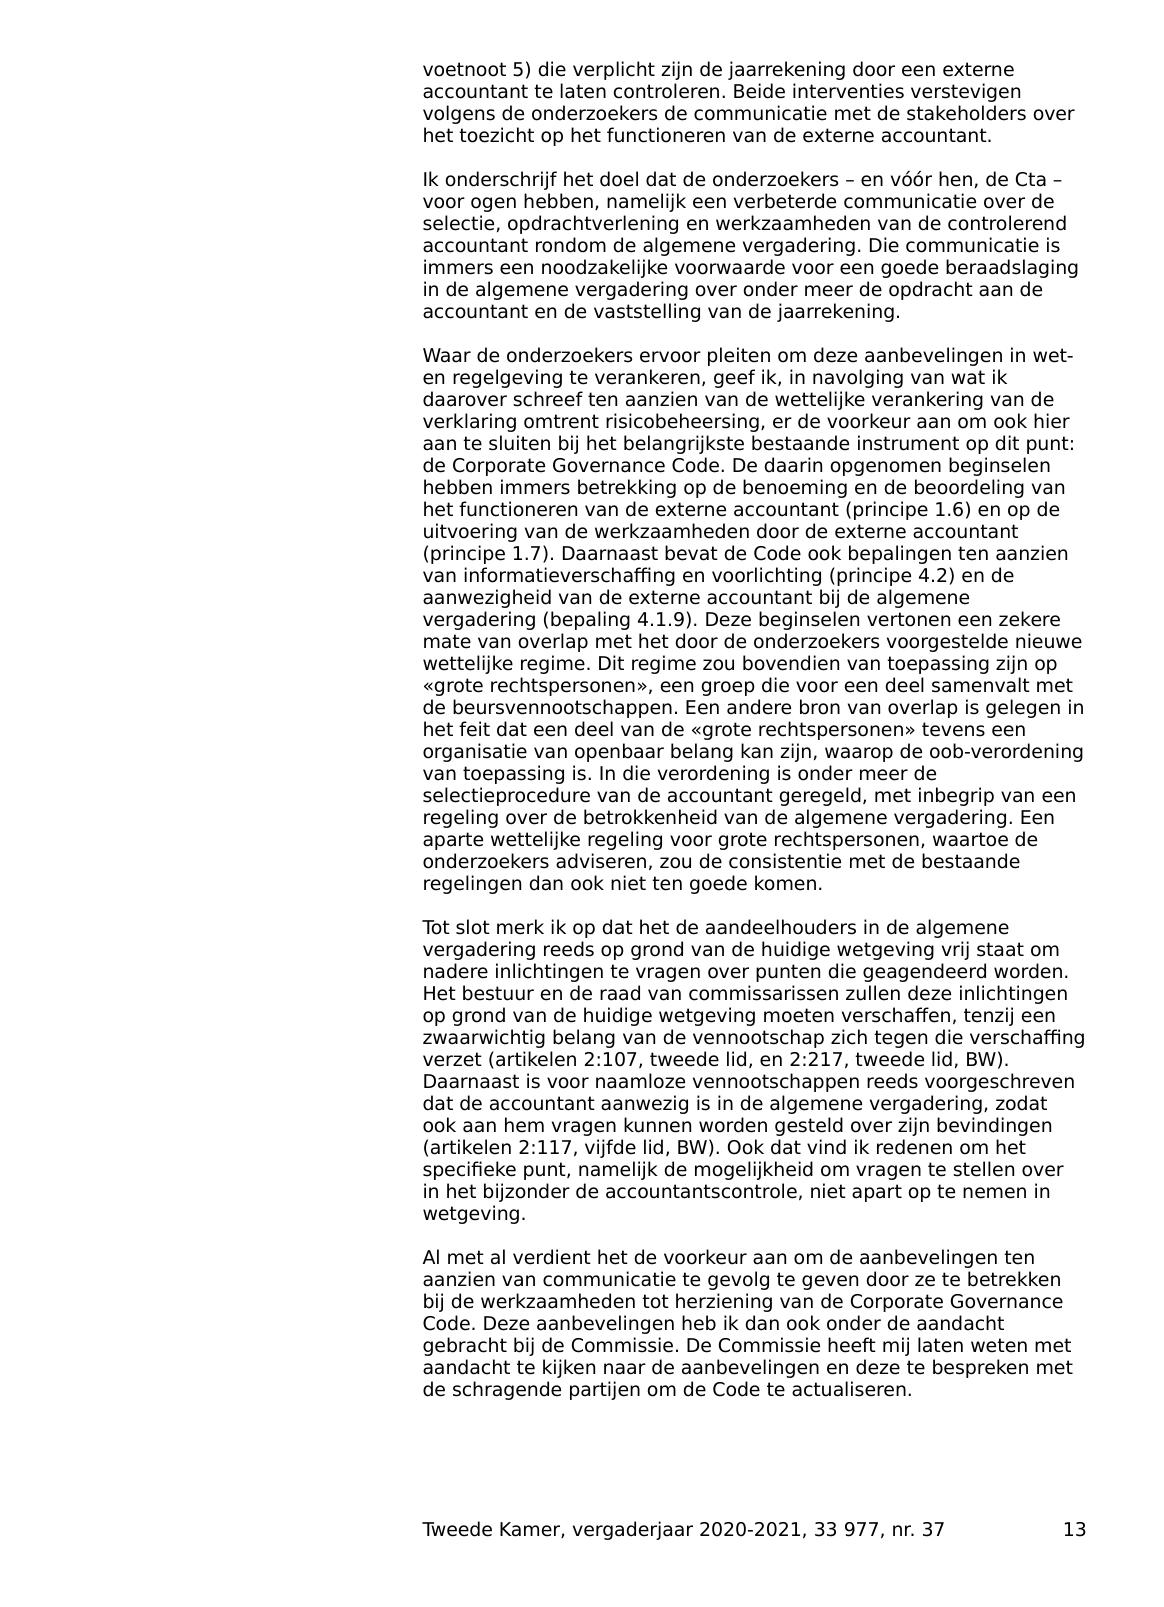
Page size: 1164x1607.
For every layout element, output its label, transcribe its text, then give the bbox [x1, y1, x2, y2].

text Al met al verdient het de voorkeur aan om de aanbevelingen ten aanzien van communicatie te gevolg te geven door ze te betrekken bij de werkzaamheden tot herziening van de Corporate Governance Code. Deze aanbevelingen heb ik dan ook onder de aandacht gebracht bij de Commissie. De Commissie heeft mij laten weten met aandacht te kijken naar de aanbevelingen en deze te bespreken met de schragende partijen om de Code te actualiseren. [422, 1247, 1087, 1401]
text Tot slot merk ik op dat het de aandeelhouders in de algemene vergadering reeds op grond van de huidige wetgeving vrij staat om nadere inlichtingen te vragen over punten die geagendeerd worden. Het bestuur en de raad van commissarissen zullen deze inlichtingen op grond van de huidige wetgeving moeten verschaffen, tenzij een zwaarwichtig belang van de vennootschap zich tegen die verschaffing verzet (artikelen 2:107, tweede lid, en 2:217, tweede lid, BW). Daarnaast is voor naamloze vennootschappen reeds voorgeschreven dat de accountant aanwezig is in de algemene vergadering, zodat ook aan hem vragen kunnen worden gesteld over zijn bevindingen (artikelen 2:117, vijfde lid, BW). Ook dat vind ik redenen om het specifieke punt, namelijk de mogelijkheid om vragen te stellen over in het bijzonder de accountantscontrole, niet apart op te nemen in wetgeving. [422, 917, 1087, 1224]
text Waar de onderzoekers ervoor pleiten om deze aanbevelingen in wet- en regelgeving te verankeren, geef ik, in navolging van wat ik daarover schreef ten aanzien van de wettelijke verankering van de verklaring omtrent risicobeheersing, er de voorkeur aan om ook hier aan te sluiten bij het belangrijkste bestaande instrument op dit punt: de Corporate Governance Code. De daarin opgenomen beginselen hebben immers betrekking op de benoeming en de beoordeling van het functioneren van de externe accountant (principe 1.6) en op de uitvoering van de werkzaamheden door de externe accountant (principe 1.7). Daarnaast bevat de Code ook bepalingen ten aanzien van informatieverschaffing en voorlichting (principe 4.2) en de aanwezigheid van de externe accountant bij de algemene vergadering (bepaling 4.1.9). Deze beginselen vertonen een zekere mate van overlap met het door de onderzoekers voorgestelde nieuwe wettelijke regime. Dit regime zou bovendien van toepassing zijn op «grote rechtspersonen», een groep die voor een deel samenvalt met de beursvennootschappen. Een andere bron van overlap is gelegen in het feit dat een deel van de «grote rechtspersonen» tevens een organisatie van openbaar belang kan zijn, waarop de oob-verordening van toepassing is. In die verordening is onder meer de selectieprocedure van de accountant geregeld, met inbegrip van een regeling over de betrokkenheid van de algemene vergadering. Een aparte wettelijke regeling voor grote rechtspersonen, waartoe de onderzoekers adviseren, zou de consistentie met de bestaande regelingen dan ook niet ten goede komen. [422, 345, 1087, 895]
text Ik onderschrijf het doel dat de onderzoekers – en vóór hen, de Cta – voor ogen hebben, namelijk een verbeterde communicatie over de selectie, opdrachtverlening en werkzaamheden van de controlerend accountant rondom de algemene vergadering. Die communicatie is immers een noodzakelijke voorwaarde voor een goede beraadslaging in de algemene vergadering over onder meer de opdracht aan de accountant en de vaststelling van de jaarrekening. [422, 169, 1087, 323]
text voetnoot 5) die verplicht zijn de jaarrekening door een externe accountant te laten controleren. Beide interventies verstevigen volgens de onderzoekers de communicatie met de stakeholders over het toezicht op het functioneren van de externe accountant. [422, 59, 1087, 147]
